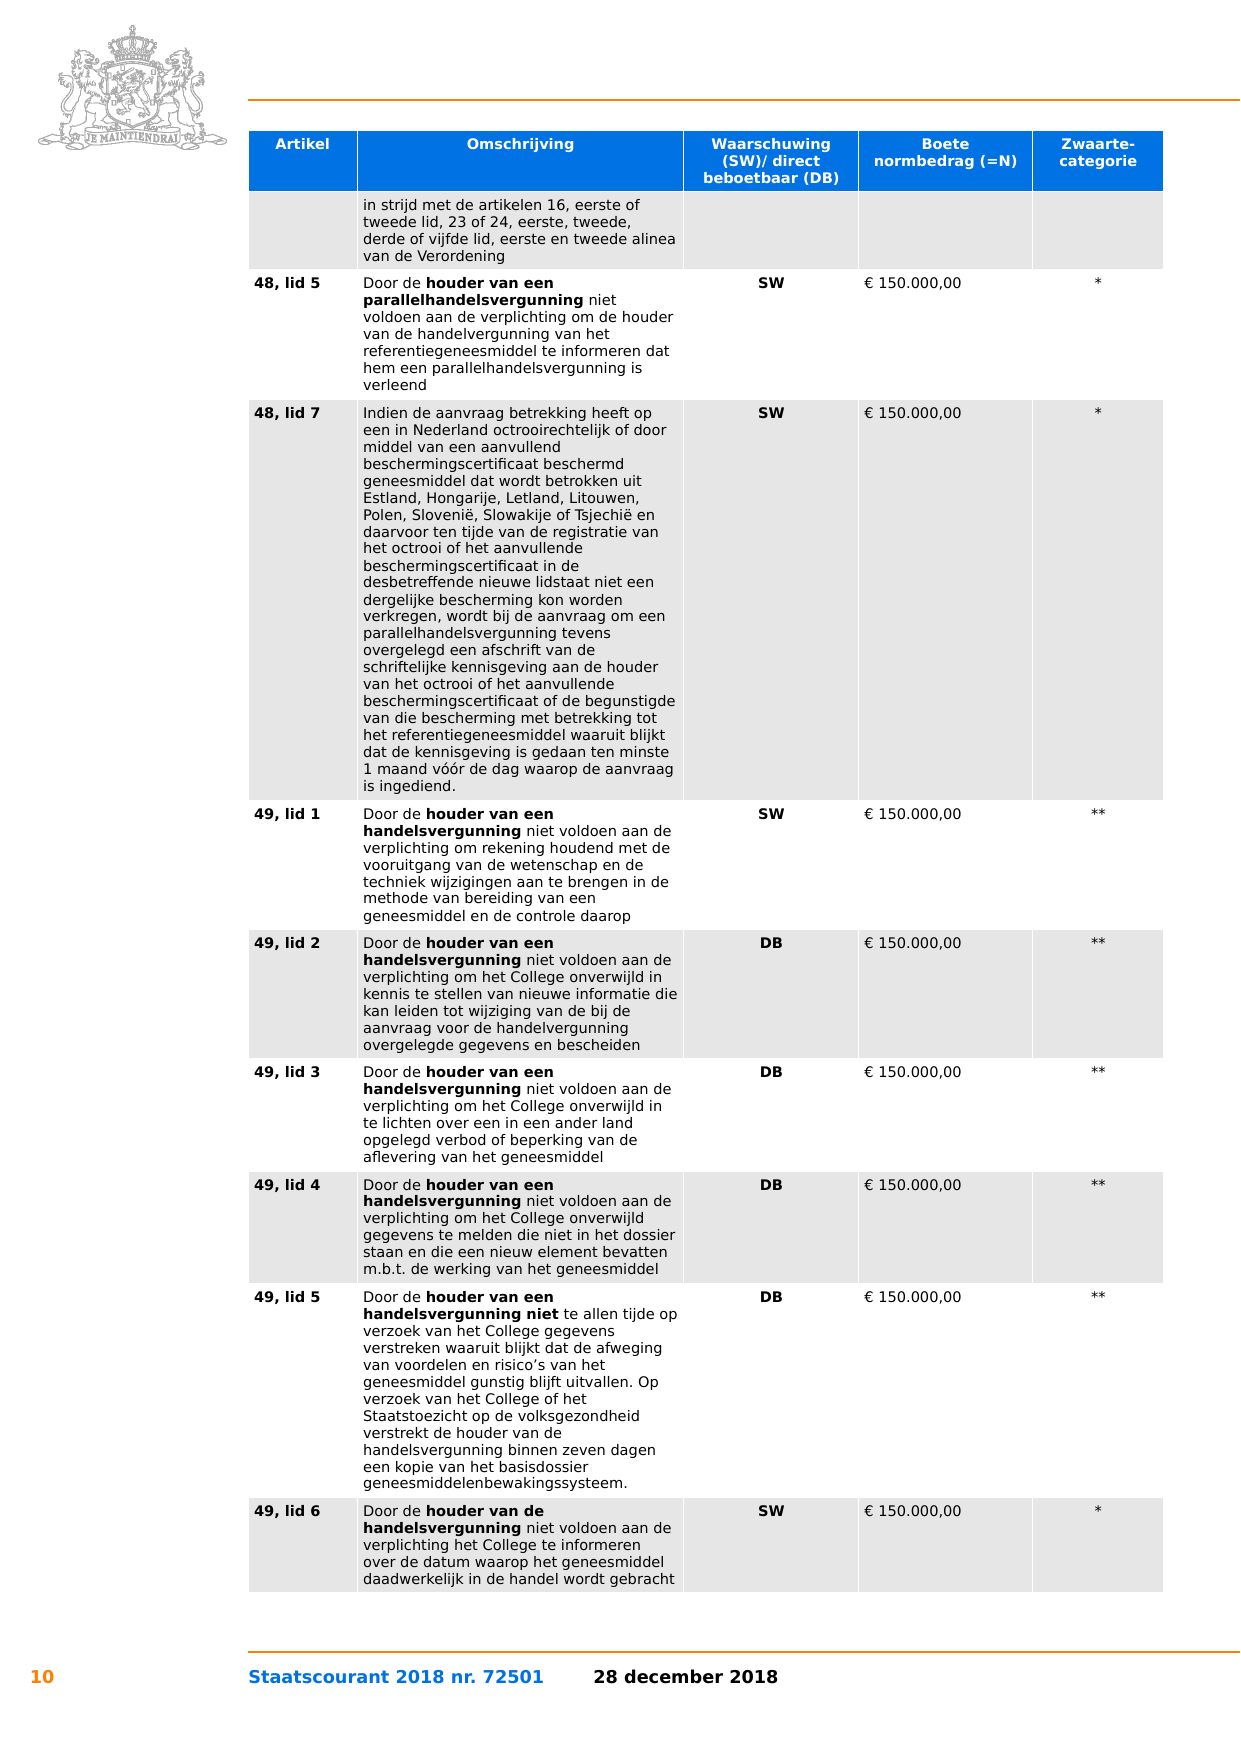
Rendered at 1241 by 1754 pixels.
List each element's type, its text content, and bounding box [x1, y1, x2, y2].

table_cell [1033, 192, 1163, 269]
table_cell € 150.000,00 [859, 930, 1032, 1058]
table_header Omschrijving [358, 131, 683, 191]
table_cell Indien de aanvraag betrekking heeft op een in Nederland octrooirechtelijk of door middel van een aanvullend beschermingscertificaat beschermd geneesmiddel dat wordt betrokken uit Estland, Hongarije, Letland, Litouwen, Polen, Slovenië, Slowakije of Tsjechië en daarvoor ten tijde van de registratie van het octrooi of het aanvullende beschermingscertificaat in de desbetreffende nieuwe lidstaat niet een dergelijke bescherming kon worden verkregen, wordt bij de aanvraag om een parallelhandelsvergunning tevens overgelegd een afschrift van de schriftelijke kennisgeving aan de houder van het octrooi of het aanvullende beschermingscertificaat of de begunstigde van die bescherming met betrekking tot het referentiegeneesmiddel waaruit blijkt dat de kennisgeving is gedaan ten minste 1 maand vóór de dag waarop de aanvraag is ingediend. [358, 400, 683, 800]
table_cell SW [684, 400, 858, 800]
table_cell 49, lid 6 [249, 1498, 357, 1592]
table_header Artikel [249, 131, 357, 191]
table_cell ** [1033, 930, 1163, 1058]
table_cell 48, lid 7 [249, 400, 357, 800]
table_cell SW [684, 801, 858, 929]
table_cell 49, lid 5 [249, 1284, 357, 1497]
table_cell ** [1033, 1284, 1163, 1497]
picture [38, 25, 227, 150]
table_cell [859, 192, 1032, 269]
table_header Zwaarte-categorie [1033, 131, 1163, 191]
table_cell SW [684, 271, 858, 399]
table_cell [684, 192, 858, 269]
table_cell SW [684, 1498, 858, 1592]
table_header Boete normbedrag (=N) [859, 131, 1032, 191]
table_cell 49, lid 1 [249, 801, 357, 929]
table_cell Door de houder van een handelsvergunning niet voldoen aan de verplichting om het College onverwijld in kennis te stellen van nieuwe informatie die kan leiden tot wijziging van de bij de aanvraag voor de handelvergunning overgelegde gegevens en bescheiden [358, 930, 683, 1058]
table_cell Door de houder van een handelsvergunning niet voldoen aan de verplichting om rekening houdend met de vooruitgang van de wetenschap en de techniek wijzigingen aan te brengen in de methode van bereiding van een geneesmiddel en de controle daarop [358, 801, 683, 929]
table_cell € 150.000,00 [859, 1059, 1032, 1171]
table_cell in strijd met de artikelen 16, eerste of tweede lid, 23 of 24, eerste, tweede, derde of vijfde lid, eerste en tweede alinea van de Verordening [358, 192, 683, 269]
table_cell * [1033, 1498, 1163, 1592]
table_cell 49, lid 3 [249, 1059, 357, 1171]
table_cell * [1033, 271, 1163, 399]
table_cell € 150.000,00 [859, 1284, 1032, 1497]
table_header Waarschuwing (SW)/ direct beboetbaar (DB) [684, 131, 858, 191]
table_cell € 150.000,00 [859, 400, 1032, 800]
table_cell 48, lid 5 [249, 271, 357, 399]
table_cell 49, lid 4 [249, 1172, 357, 1283]
table_cell [249, 192, 357, 269]
table_cell € 150.000,00 [859, 271, 1032, 399]
table_cell ** [1033, 1059, 1163, 1171]
table_cell Door de houder van een handelsvergunning niet voldoen aan de verplichting om het College onverwijld in te lichten over een in een ander land opgelegd verbod of beperking van de aflevering van het geneesmiddel [358, 1059, 683, 1171]
table_cell Door de houder van een parallelhandelsvergunning niet voldoen aan de verplichting om de houder van de handelvergunning van het referentiegeneesmiddel te informeren dat hem een parallelhandelsvergunning is verleend [358, 271, 683, 399]
table_cell Door de houder van de handelsvergunning niet voldoen aan de verplichting het College te informeren over de datum waarop het geneesmiddel daadwerkelijk in de handel wordt gebracht [358, 1498, 683, 1592]
table_cell € 150.000,00 [859, 1498, 1032, 1592]
table_cell DB [684, 1059, 858, 1171]
table_cell 49, lid 2 [249, 930, 357, 1058]
table_cell € 150.000,00 [859, 801, 1032, 929]
table_cell DB [684, 930, 858, 1058]
table_cell * [1033, 400, 1163, 800]
table_cell Door de houder van een handelsvergunning niet te allen tijde op verzoek van het College gegevens verstreken waaruit blijkt dat de afweging van voordelen en risico’s van het geneesmiddel gunstig blijft uitvallen. Op verzoek van het College of het Staatstoezicht op de volksgezondheid verstrekt de houder van de handelsvergunning binnen zeven dagen een kopie van het basisdossier geneesmiddelenbewakingssysteem. [358, 1284, 683, 1497]
table_cell DB [684, 1284, 858, 1497]
table_cell ** [1033, 801, 1163, 929]
table_cell Door de houder van een handelsvergunning niet voldoen aan de verplichting om het College onverwijld gegevens te melden die niet in het dossier staan en die een nieuw element bevatten m.b.t. de werking van het geneesmiddel [358, 1172, 683, 1283]
table_cell DB [684, 1172, 858, 1283]
table_cell ** [1033, 1172, 1163, 1283]
table_cell € 150.000,00 [859, 1172, 1032, 1283]
